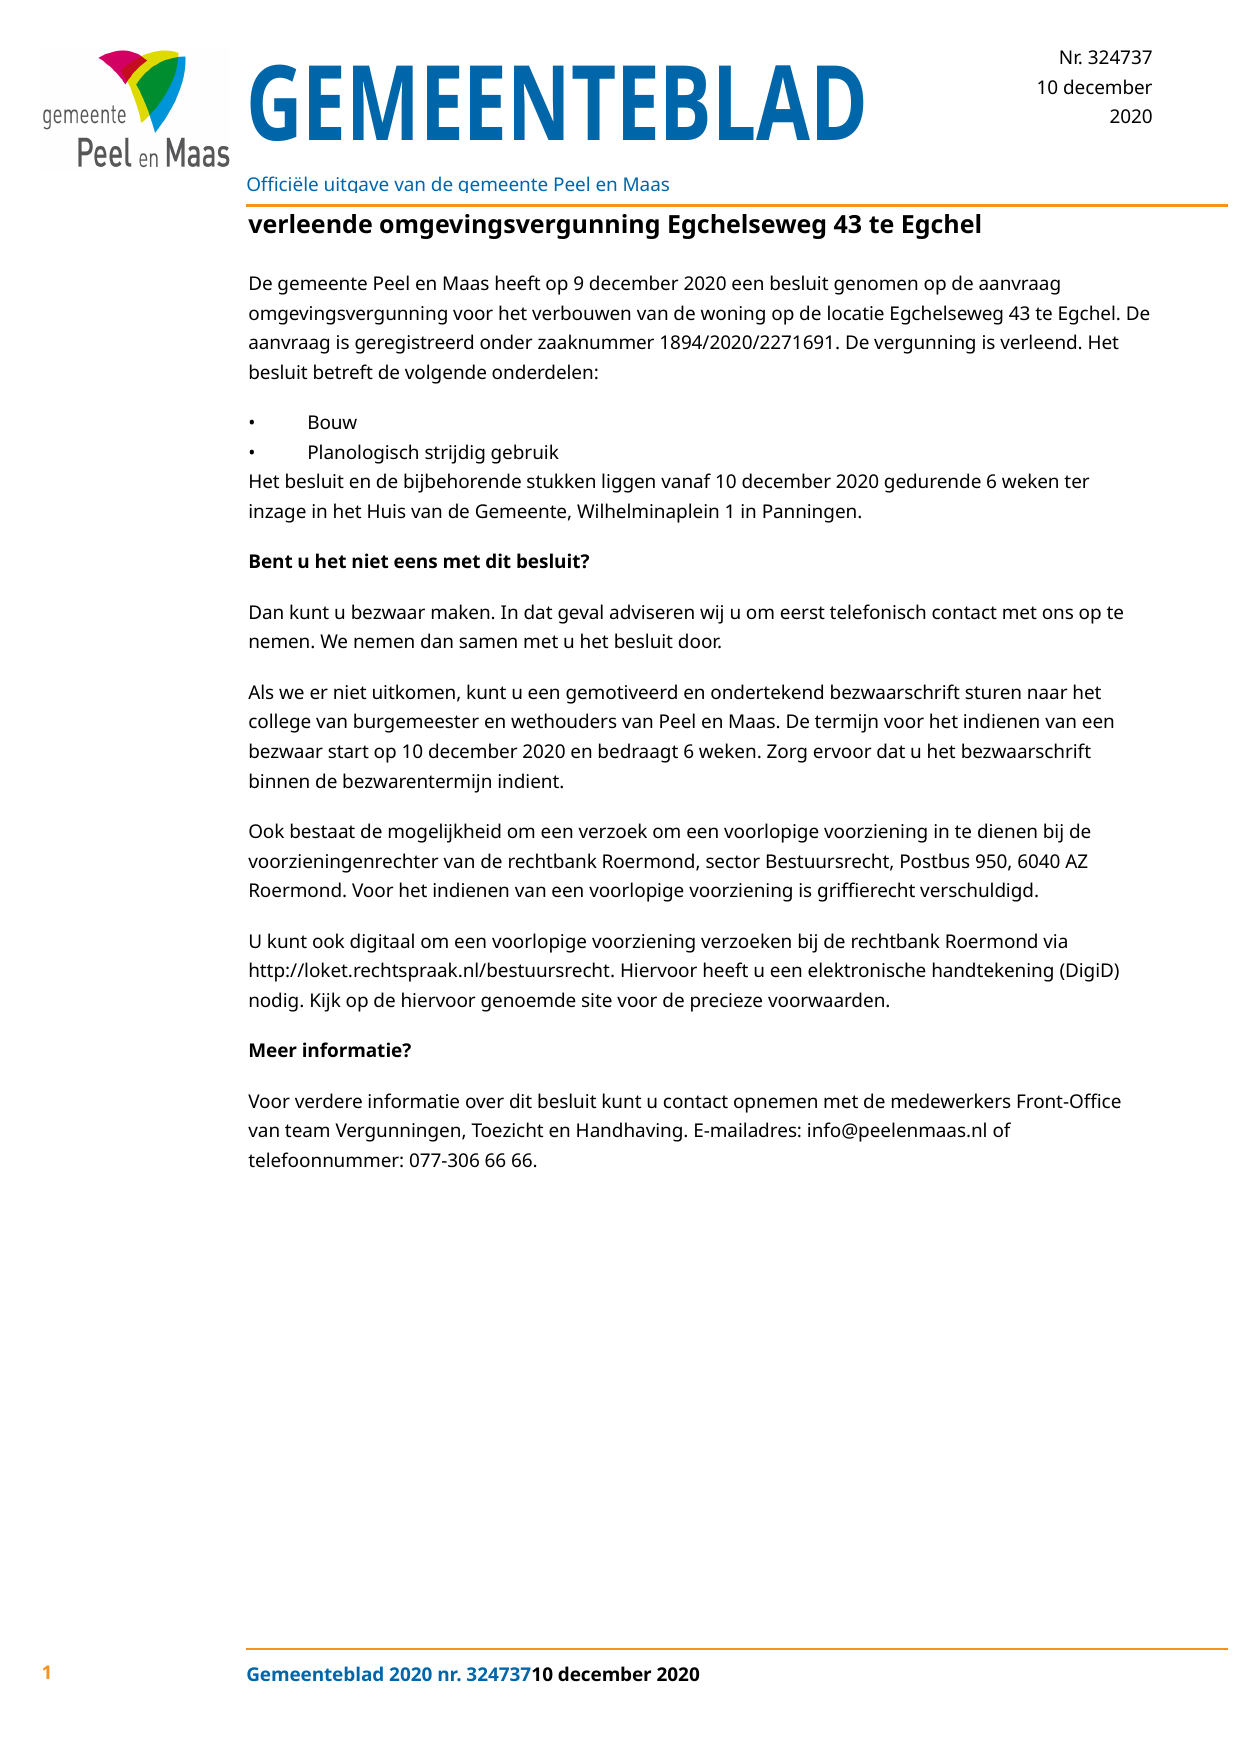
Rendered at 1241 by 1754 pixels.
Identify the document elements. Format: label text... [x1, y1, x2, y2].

text Bent u het niet eens met dit besluit? [248, 549, 1152, 574]
text Het besluit en de bijbehorende stukken liggen vanaf 10 december 2020 gedurende 6 weken ter inzage in het Huis van de Gemeente, Wilhelminaplein 1 in Panningen. [248, 469, 1152, 524]
text Als we er niet uitkomen, kunt u een gemotiveerd en ondertekend bezwaarschrift sturen naar het college van burgemeester en wethouders van Peel en Maas. De termijn voor het indienen van een bezwaar start op 10 december 2020 en bedraagt 6 weken. Zorg ervoor dat u het bezwaarschrift binnen de bezwarentermijn indient. [248, 679, 1152, 793]
text Meer informatie? [248, 1037, 1152, 1063]
text U kunt ook digitaal om een voorlopige voorziening verzoeken bij de rechtbank Roermond via http://loket.rechtspraak.nl/bestuursrecht. Hiervoor heeft u een elektronische handtekening (DigiD) nodig. Kijk op de hiervoor genoemde site voor de precieze voorwaarden. [248, 928, 1152, 1013]
text Dan kunt u bezwaar maken. In dat geval adviseren wij u om eerst telefonisch contact met ons op te nemen. We nemen dan samen met u het besluit door. [248, 599, 1152, 654]
text verleende omgevingsvergunning Egchelseweg 43 te Egchel [248, 207, 1152, 241]
list Bouw [248, 409, 1152, 435]
text De gemeente Peel en Maas heeft op 9 december 2020 een besluit genomen op de aanvraag omgevingsvergunning voor het verbouwen van de woning op de locatie Egchelseweg 43 te Egchel. De aanvraag is geregistreerd onder zaaknummer 1894/2020/2271691. De vergunning is verleend. Het besluit betreft de volgende onderdelen: [248, 270, 1152, 385]
picture [41, 47, 231, 172]
text Ook bestaat de mogelijkheid om een verzoek om een voorlopige voorziening in te dienen bij de voorzieningenrechter van de rechtbank Roermond, sector Bestuursrecht, Postbus 950, 6040 AZ Roermond. Voor het indienen van een voorlopige voorziening is griffierecht verschuldigd. [248, 818, 1152, 903]
list Planologisch strijdig gebruik [248, 439, 1152, 465]
text Voor verdere informatie over dit besluit kunt u contact opnemen met de medewerkers Front-Office van team Vergunningen, Toezicht en Handhaving. E-mailadres: info@peelenmaas.nl of telefoonnummer: 077-306 66 66. [248, 1088, 1152, 1173]
